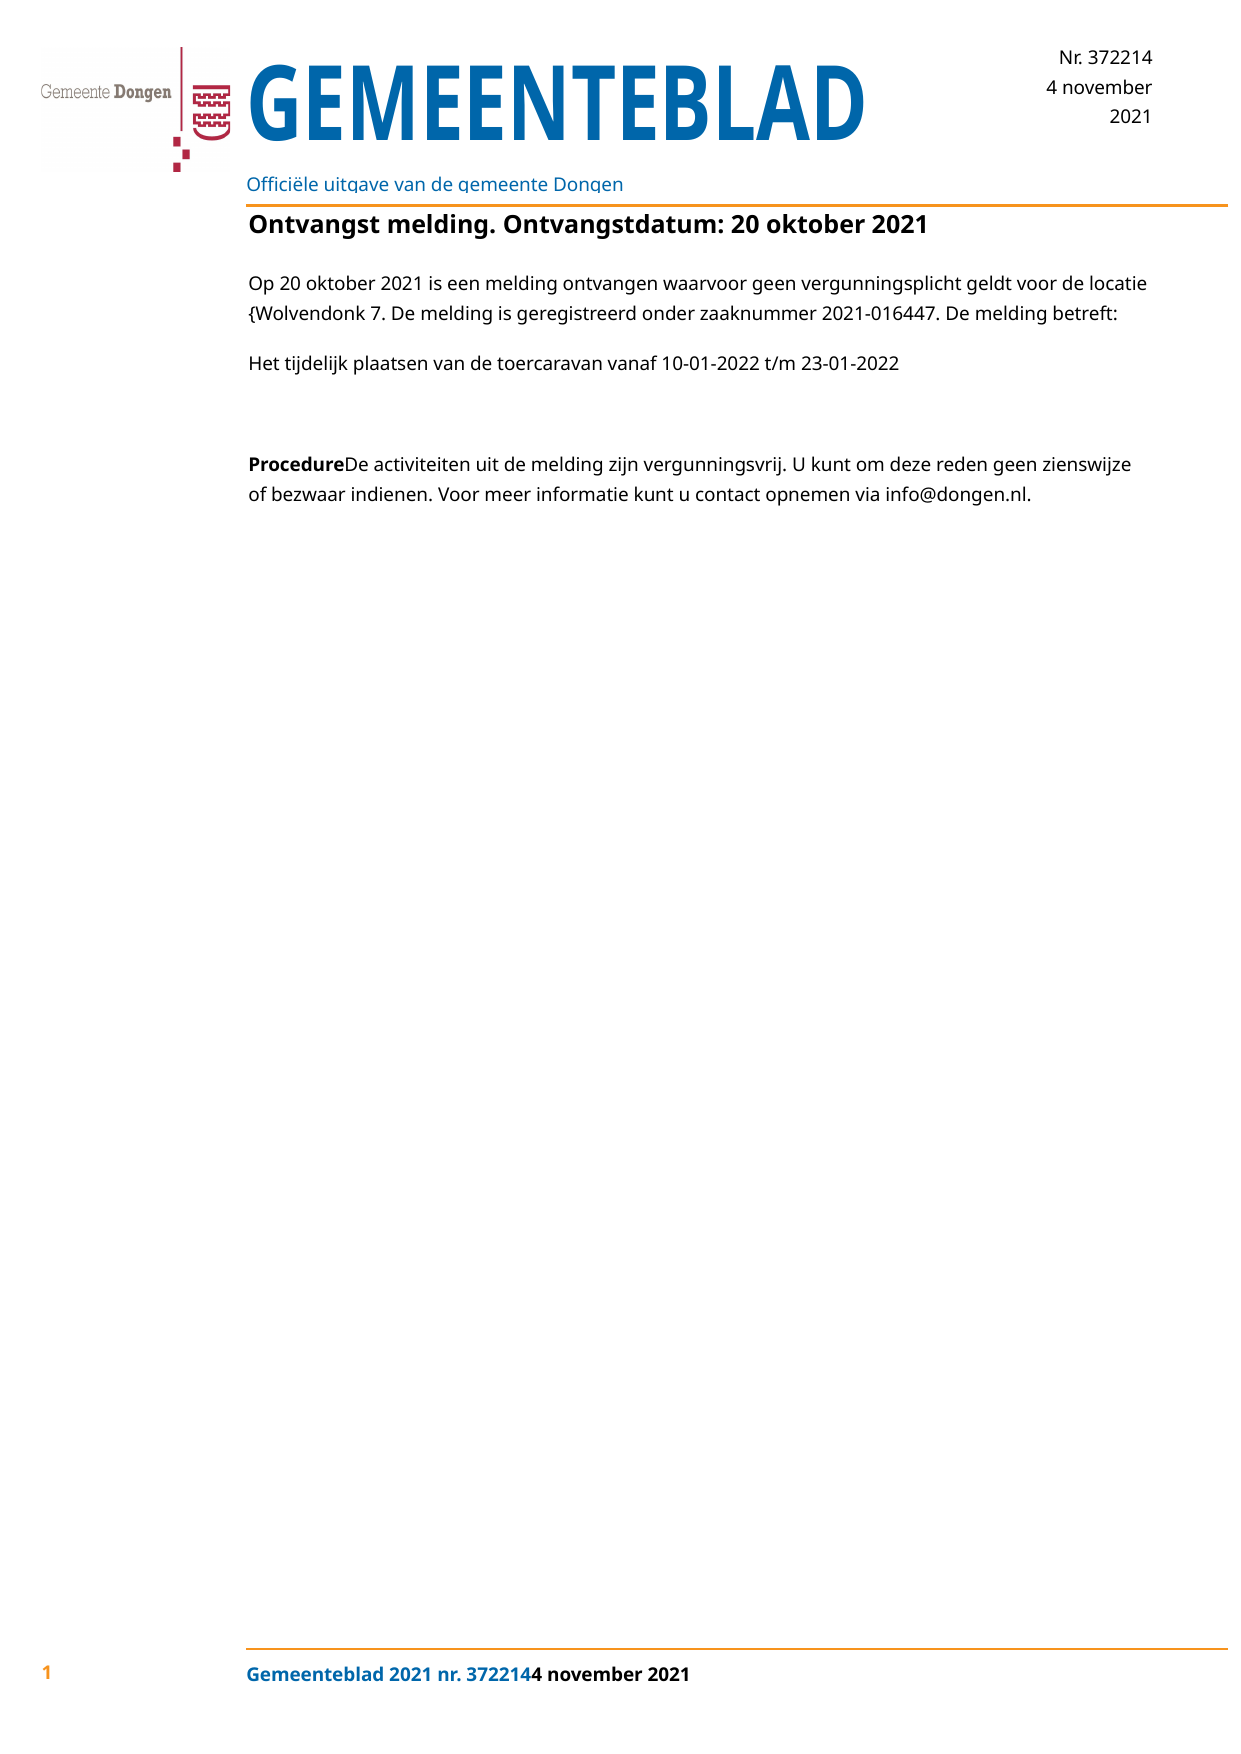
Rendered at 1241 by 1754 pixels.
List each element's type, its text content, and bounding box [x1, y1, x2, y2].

text Op 20 oktober 2021 is een melding ontvangen waarvoor geen vergunningsplicht geldt voor de locatie {Wolvendonk 7. De melding is geregistreerd onder zaaknummer 2021-016447. De melding betreft: [248, 270, 1152, 326]
text ProcedureDe activiteiten uit de melding zijn vergunningsvrij. U kunt om deze reden geen zienswijze of bezwaar indienen. Voor meer informatie kunt u contact opnemen via info@dongen.nl. [248, 451, 1152, 506]
picture [41, 47, 231, 172]
text Het tijdelijk plaatsen van de toercaravan vanaf 10-01-2022 t/m 23-01-2022 [248, 350, 1152, 376]
text Ontvangst melding. Ontvangstdatum: 20 oktober 2021 [248, 207, 1152, 241]
